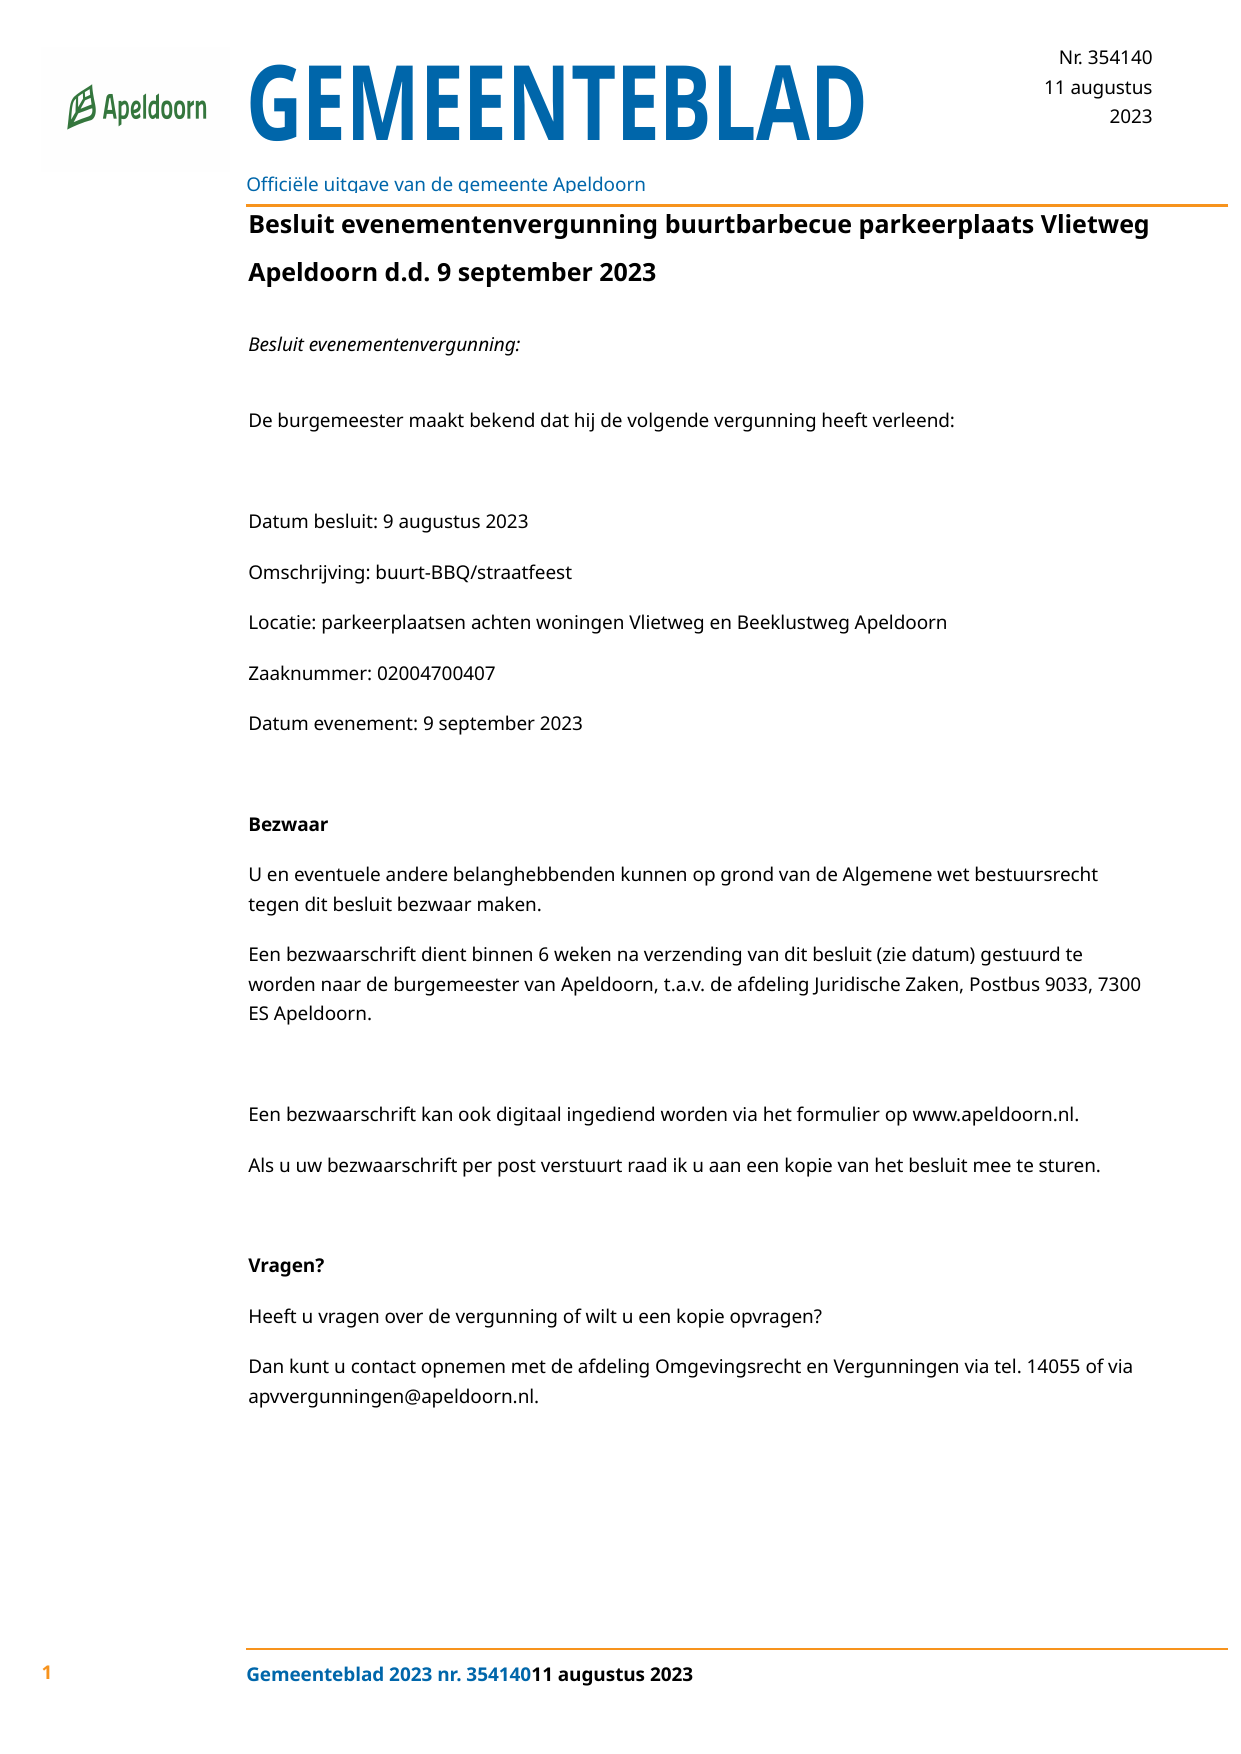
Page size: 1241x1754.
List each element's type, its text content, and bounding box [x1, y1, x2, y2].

text U en eventuele andere belanghebbenden kunnen op grond van de Algemene wet bestuursrecht tegen dit besluit bezwaar maken. [248, 861, 1152, 917]
text Datum besluit: 9 augustus 2023 [248, 508, 1152, 534]
text Bezwaar [248, 811, 1152, 837]
text Dan kunt u contact opnemen met de afdeling Omgevingsrecht en Vergunningen via tel. 14055 of via apvvergunningen@apeldoorn.nl. [248, 1353, 1152, 1409]
text Heeft u vragen over de vergunning of wilt u een kopie opvragen? [248, 1303, 1152, 1329]
picture [41, 47, 231, 172]
text Besluit evenementenvergunning buurtbarbecue parkeerplaats Vlietweg Apeldoorn d.d. 9 september 2023 [248, 207, 1152, 288]
text Vragen? [248, 1253, 1152, 1278]
text Datum evenement: 9 september 2023 [248, 710, 1152, 736]
text Als u uw bezwaarschrift per post verstuurt raad ik u aan een kopie van het besluit mee te sturen. [248, 1152, 1152, 1177]
text Zaaknummer: 02004700407 [248, 660, 1152, 685]
text Omschrijving: buurt-BBQ/straatfeest [248, 559, 1152, 584]
text Een bezwaarschrift kan ook digitaal ingediend worden via het formulier op www.apeldoorn.nl. [248, 1101, 1152, 1127]
text Een bezwaarschrift dient binnen 6 weken na verzending van dit besluit (zie datum) gestuurd te worden naar de burgemeester van Apeldoorn, t.a.v. de afdeling Juridische Zaken, Postbus 9033, 7300 ES Apeldoorn. [248, 941, 1152, 1026]
text Locatie: parkeerplaatsen achten woningen Vlietweg en Beeklustweg Apeldoorn [248, 609, 1152, 635]
text De burgemeester maakt bekend dat hij de volgende vergunning heeft verleend: [248, 408, 1152, 433]
text Besluit evenementenvergunning: [248, 331, 1152, 357]
